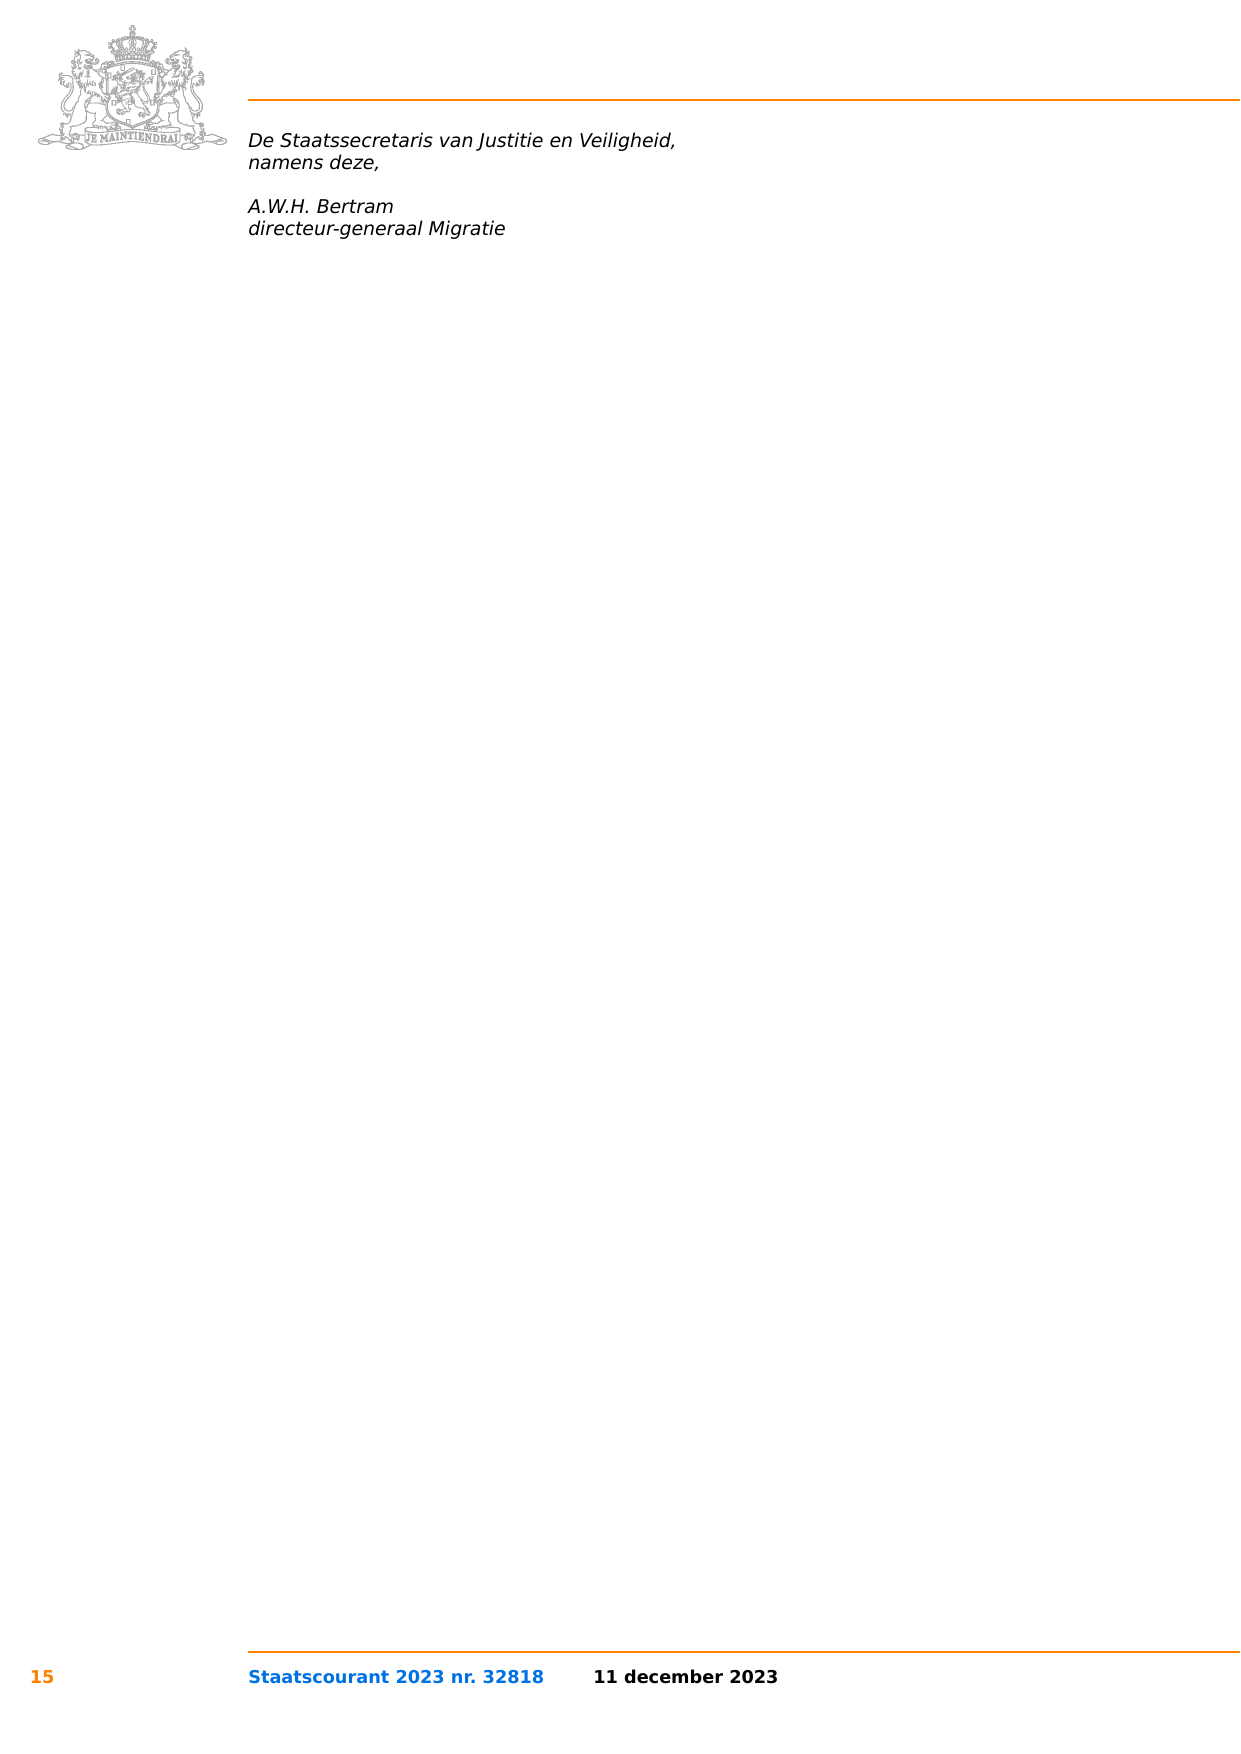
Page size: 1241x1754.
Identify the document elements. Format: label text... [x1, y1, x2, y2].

picture [38, 25, 227, 150]
text De Staatssecretaris van Justitie en Veiligheid, namens deze, A.W.H. Bertram directeur-generaal Migratie [248, 130, 1163, 240]
